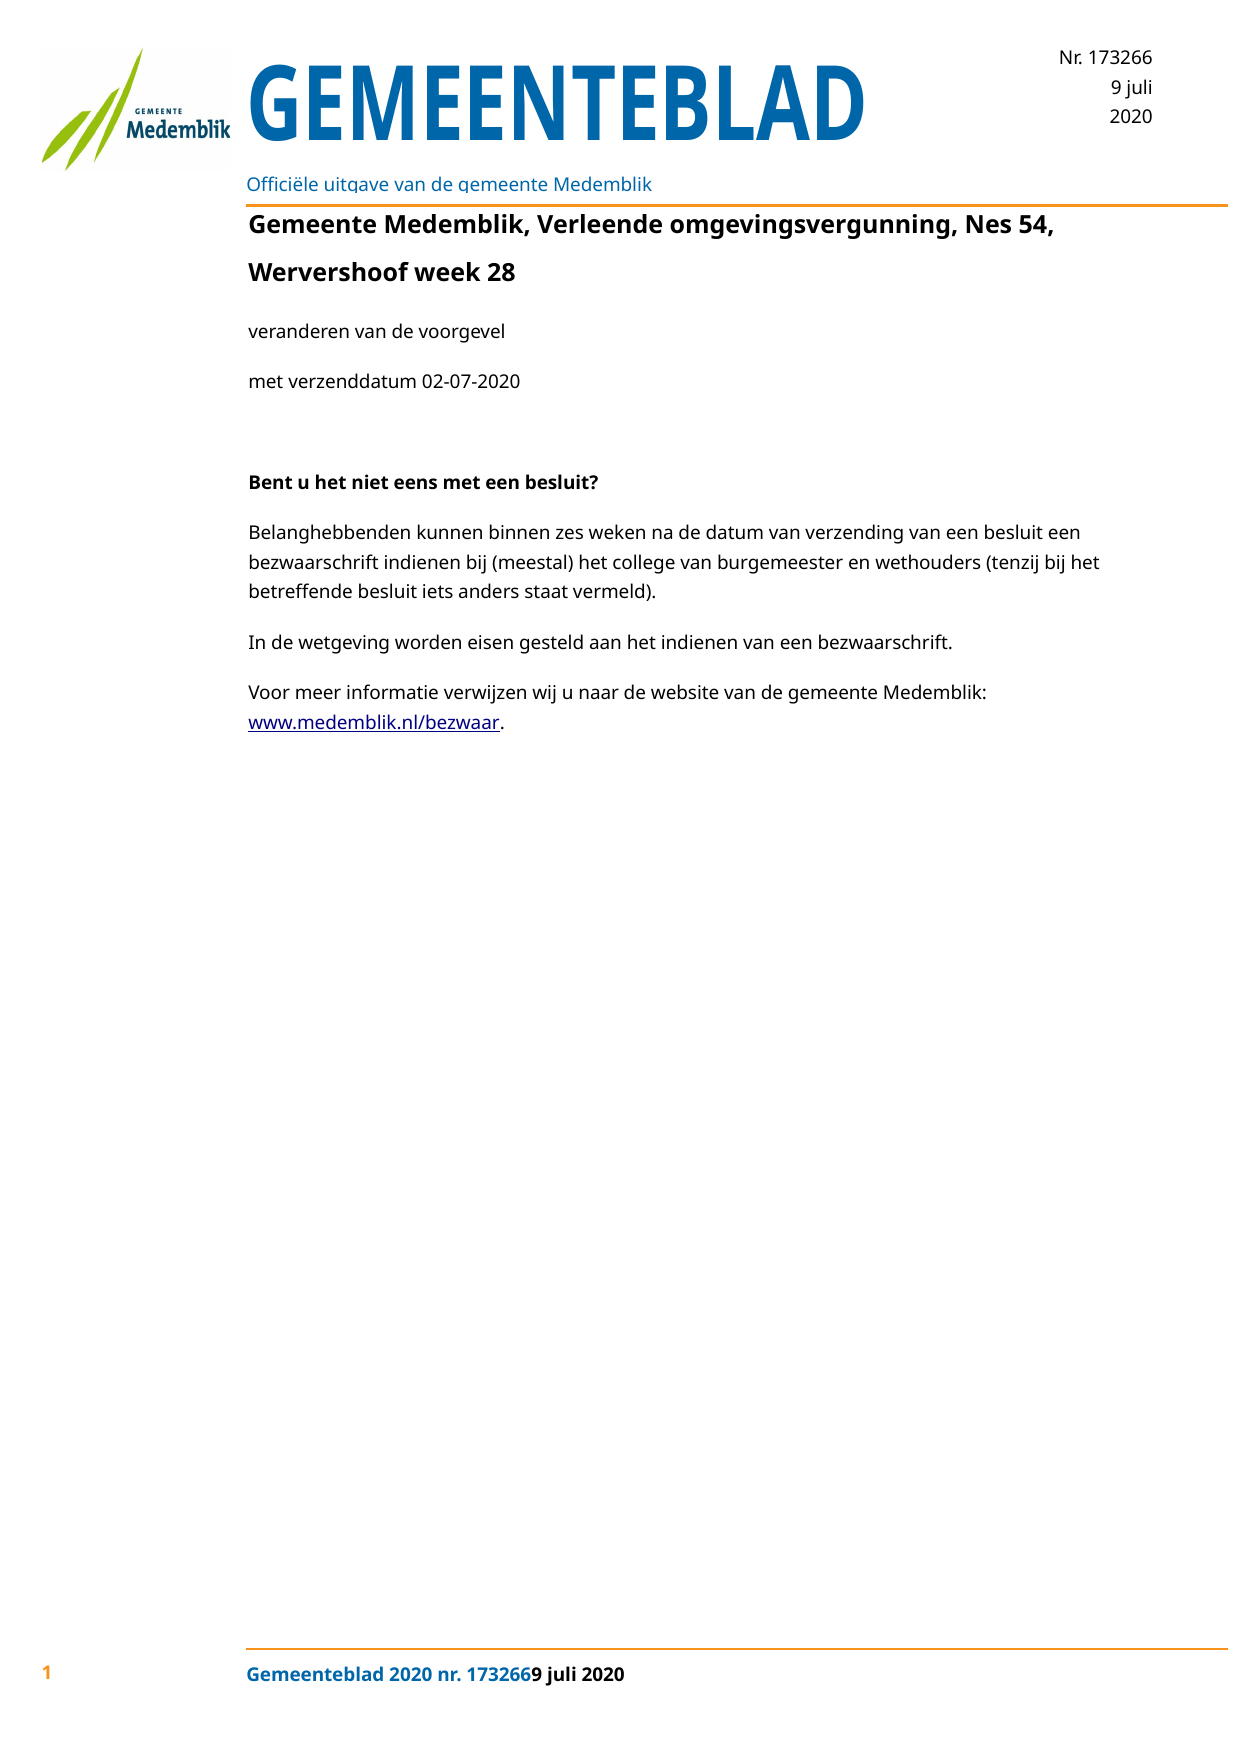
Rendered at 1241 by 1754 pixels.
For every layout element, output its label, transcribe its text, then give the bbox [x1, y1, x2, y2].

text Gemeente Medemblik, Verleende omgevingsvergunning, Nes 54, Wervershoof week 28 [248, 207, 1152, 288]
text met verzenddatum 02-07-2020 [248, 368, 1152, 394]
text veranderen van de voorgevel [248, 318, 1152, 344]
text In de wetgeving worden eisen gesteld aan het indienen van een bezwaarschrift. [248, 629, 1152, 655]
text Voor meer informatie verwijzen wij u naar de website van de gemeente Medemblik: www.medemblik.nl/bezwaar. [248, 679, 1152, 735]
text Bent u het niet eens met een besluit? [248, 469, 1152, 495]
picture [41, 47, 231, 172]
text Belanghebbenden kunnen binnen zes weken na de datum van verzending van een besluit een bezwaarschrift indienen bij (meestal) het college van burgemeester en wethouders (tenzij bij het betreffende besluit iets anders staat vermeld). [248, 519, 1152, 604]
